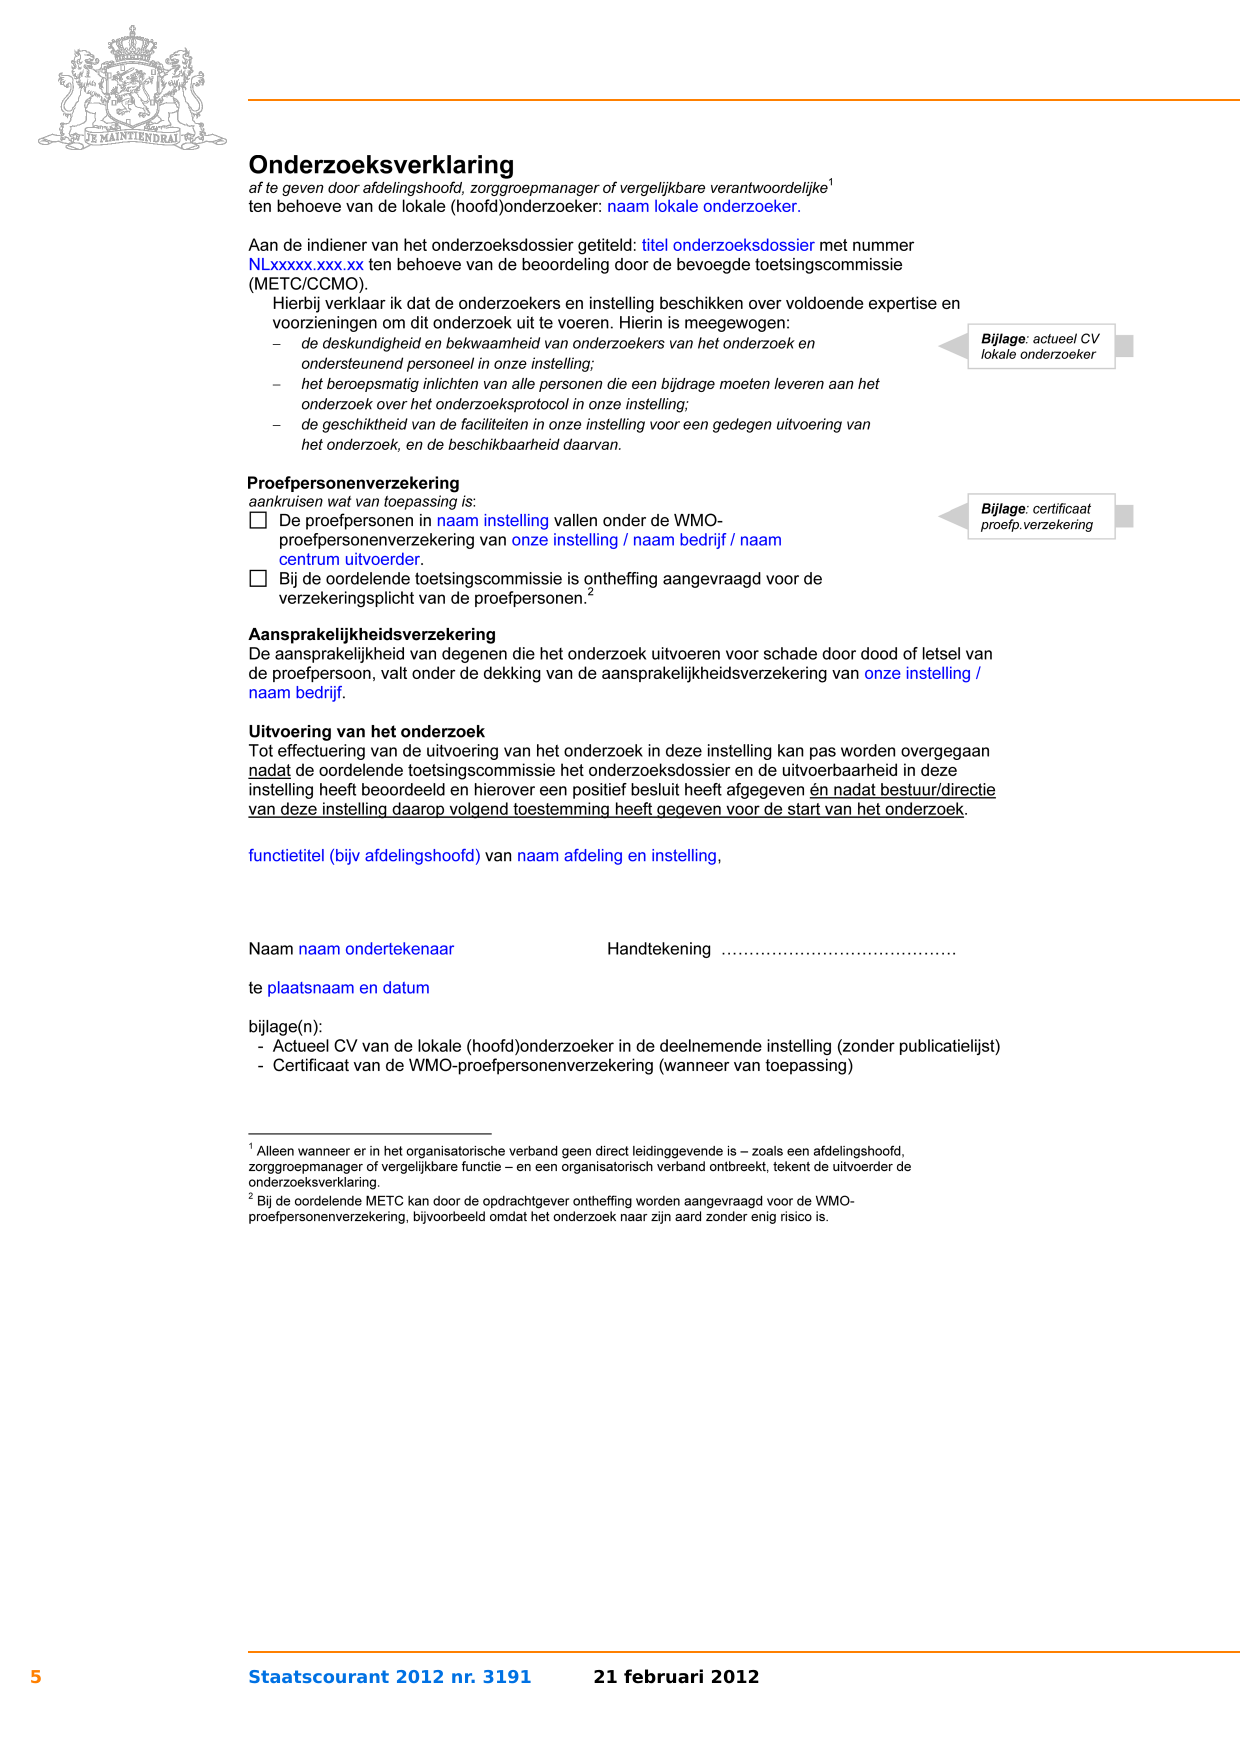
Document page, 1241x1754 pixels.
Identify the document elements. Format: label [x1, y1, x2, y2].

picture [248, 155, 1134, 1224]
picture [38, 25, 227, 150]
